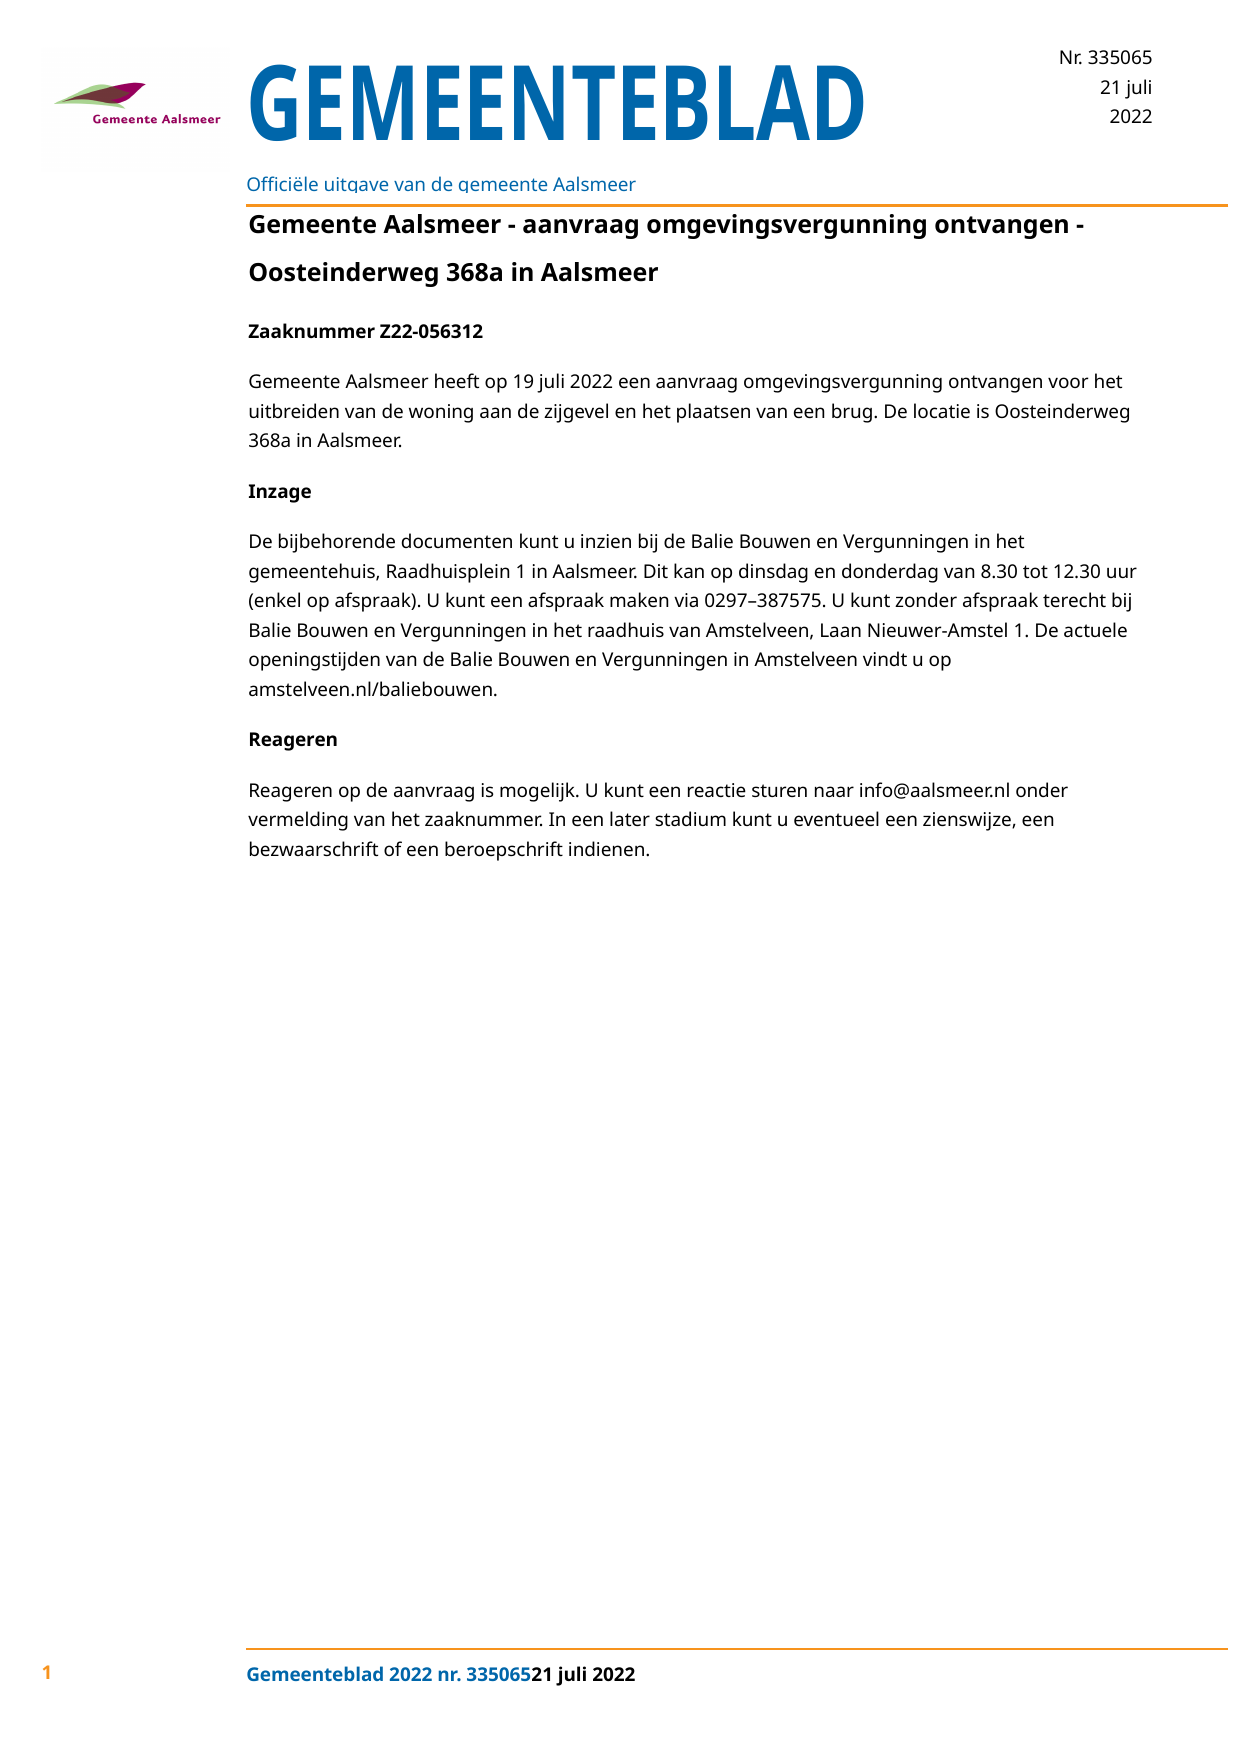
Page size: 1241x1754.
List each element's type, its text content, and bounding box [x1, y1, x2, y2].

picture [41, 47, 231, 172]
text De bijbehorende documenten kunt u inzien bij de Balie Bouwen en Vergunningen in het gemeentehuis, Raadhuisplein 1 in Aalsmeer. Dit kan op dinsdag en donderdag van 8.30 tot 12.30 uur (enkel op afspraak). U kunt een afspraak maken via 0297–387575. U kunt zonder afspraak terecht bij Balie Bouwen en Vergunningen in het raadhuis van Amstelveen, Laan Nieuwer-Amstel 1. De actuele openingstijden van de Balie Bouwen en Vergunningen in Amstelveen vindt u op amstelveen.nl/baliebouwen. [248, 528, 1152, 702]
text Reageren [248, 727, 1152, 752]
text Gemeente Aalsmeer - aanvraag omgevingsvergunning ontvangen - Oosteinderweg 368a in Aalsmeer [248, 207, 1152, 288]
text Inzage [248, 478, 1152, 504]
text Zaaknummer Z22-056312 [248, 318, 1152, 344]
text Gemeente Aalsmeer heeft op 19 juli 2022 een aanvraag omgevingsvergunning ontvangen voor het uitbreiden van de woning aan de zijgevel en het plaatsen van een brug. De locatie is Oosteinderweg 368a in Aalsmeer. [248, 368, 1152, 453]
text Reageren op de aanvraag is mogelijk. U kunt een reactie sturen naar info@aalsmeer.nl onder vermelding van het zaaknummer. In een later stadium kunt u eventueel een zienswijze, een bezwaarschrift of een beroepschrift indienen. [248, 777, 1152, 862]
